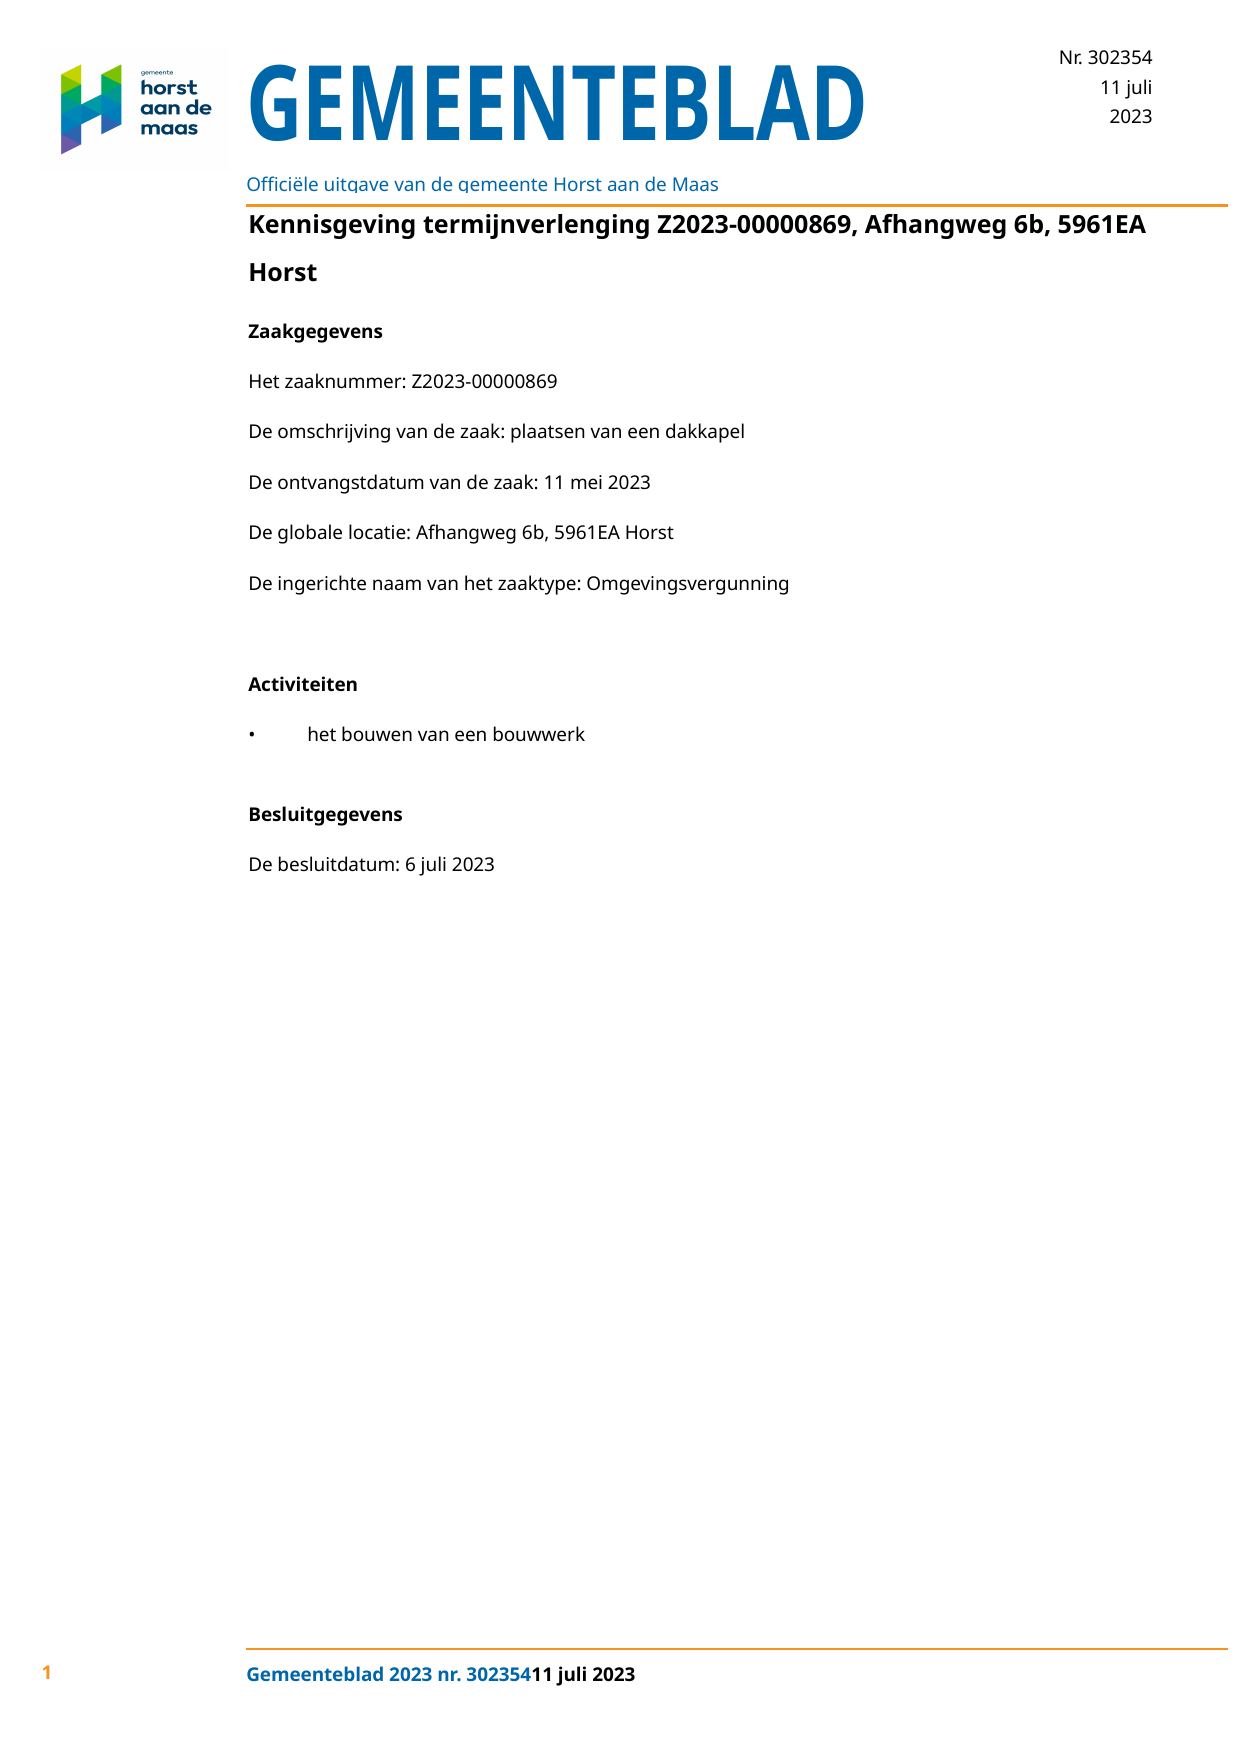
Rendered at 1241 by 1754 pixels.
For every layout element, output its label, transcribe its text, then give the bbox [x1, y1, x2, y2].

list het bouwen van een bouwwerk [248, 721, 1152, 747]
text Het zaaknummer: Z2023-00000869 [248, 368, 1152, 394]
text De ontvangstdatum van de zaak: 11 mei 2023 [248, 469, 1152, 495]
picture [41, 47, 231, 172]
text De globale locatie: Afhangweg 6b, 5961EA Horst [248, 519, 1152, 545]
text De omschrijving van de zaak: plaatsen van een dakkapel [248, 419, 1152, 444]
text Activiteiten [248, 671, 1152, 697]
text De ingerichte naam van het zaaktype: Omgevingsvergunning [248, 570, 1152, 596]
text De besluitdatum: 6 juli 2023 [248, 852, 1152, 877]
text Kennisgeving termijnverlenging Z2023-00000869, Afhangweg 6b, 5961EA Horst [248, 207, 1152, 288]
text Zaakgegevens [248, 318, 1152, 344]
text Besluitgegevens [248, 801, 1152, 827]
